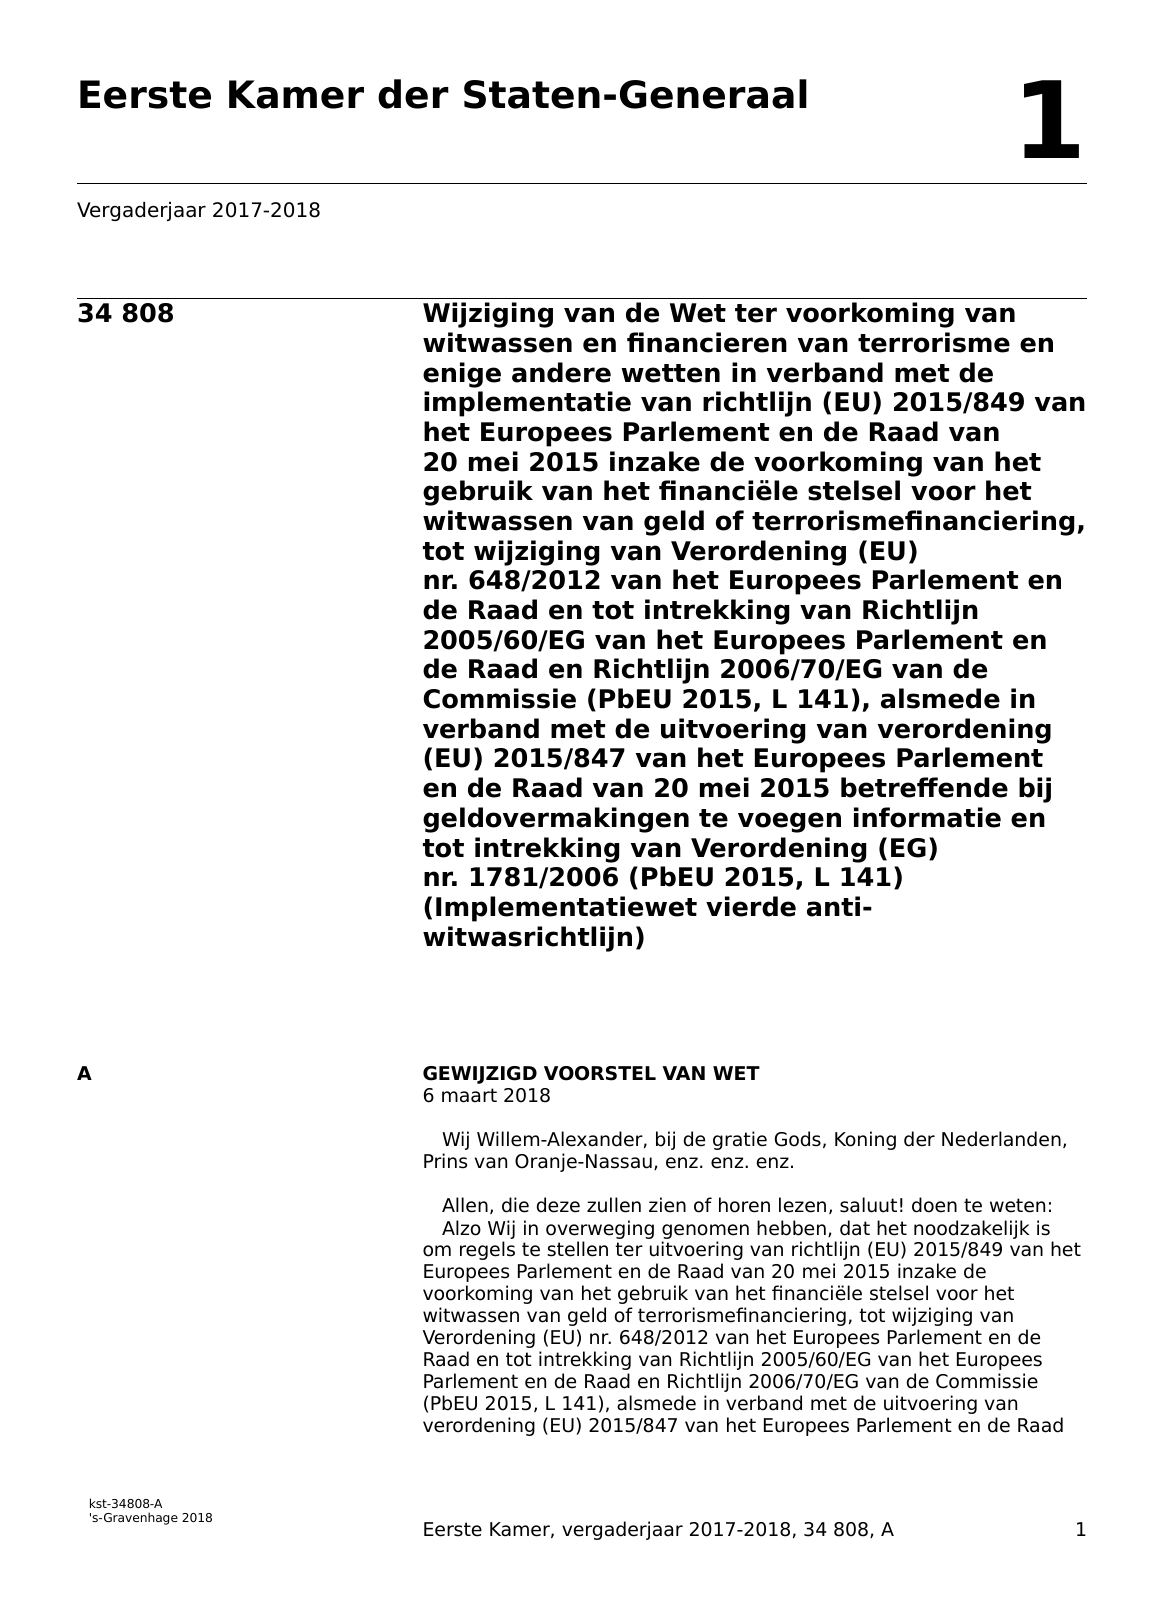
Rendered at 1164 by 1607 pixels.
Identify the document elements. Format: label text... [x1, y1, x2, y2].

text Alzo Wij in overweging genomen hebben, dat het noodzakelijk is om regels te stellen ter uitvoering van richtlijn (EU) 2015/849 van het Europees Parlement en de Raad van 20 mei 2015 inzake de voorkoming van het gebruik van het financiële stelsel voor het witwassen van geld of terrorismefinanciering, tot wijziging van Verordening (EU) nr. 648/2012 van het Europees Parlement en de Raad en tot intrekking van Richtlijn 2005/60/EG van het Europees Parlement en de Raad en Richtlijn 2006/70/EG van de Commissie (PbEU 2015, L 141), alsmede in verband met de uitvoering van verordening (EU) 2015/847 van het Europees Parlement en de Raad [422, 1217, 1087, 1437]
subtitle 34 808 Wijziging van de Wet ter voorkoming van witwassen en financieren van terrorisme en enige andere wetten in verband met de implementatie van richtlijn (EU) 2015/849 van het Europees Parlement en de Raad van 20 mei 2015 inzake de voorkoming van het gebruik van het financiële stelsel voor het witwassen van geld of terrorismefinanciering, tot wijziging van Verordening (EU) nr. 648/2012 van het Europees Parlement en de Raad en tot intrekking van Richtlijn 2005/60/EG van het Europees Parlement en de Raad en Richtlijn 2006/70/EG van de Commissie (PbEU 2015, L 141), alsmede in verband met de uitvoering van verordening (EU) 2015/847 van het Europees Parlement en de Raad van 20 mei 2015 betreffende bij geldovermakingen te voegen informatie en tot intrekking van Verordening (EG) nr. 1781/2006 (PbEU 2015, L 141) (Implementatiewet vierde anti-witwasrichtlijn) [77, 299, 1087, 952]
text Wij Willem-Alexander, bij de gratie Gods, Koning der Nederlanden, Prins van Oranje-Nassau, enz. enz. enz. [422, 1129, 1087, 1173]
subtitle A GEWIJZIGD VOORSTEL VAN WET [77, 1063, 1087, 1085]
table_header Eerste Kamer der Staten-Generaal [77, 59, 886, 183]
text 's-Gravenhage 2018 [88, 1511, 323, 1525]
table_cell Vergaderjaar 2017-2018 [77, 184, 1087, 298]
text Allen, die deze zullen zien of horen lezen, saluut! doen te weten: [422, 1195, 1087, 1217]
text 6 maart 2018 [422, 1085, 1087, 1107]
table_header 1 [886, 59, 1087, 183]
text kst-34808-A [88, 1497, 323, 1511]
